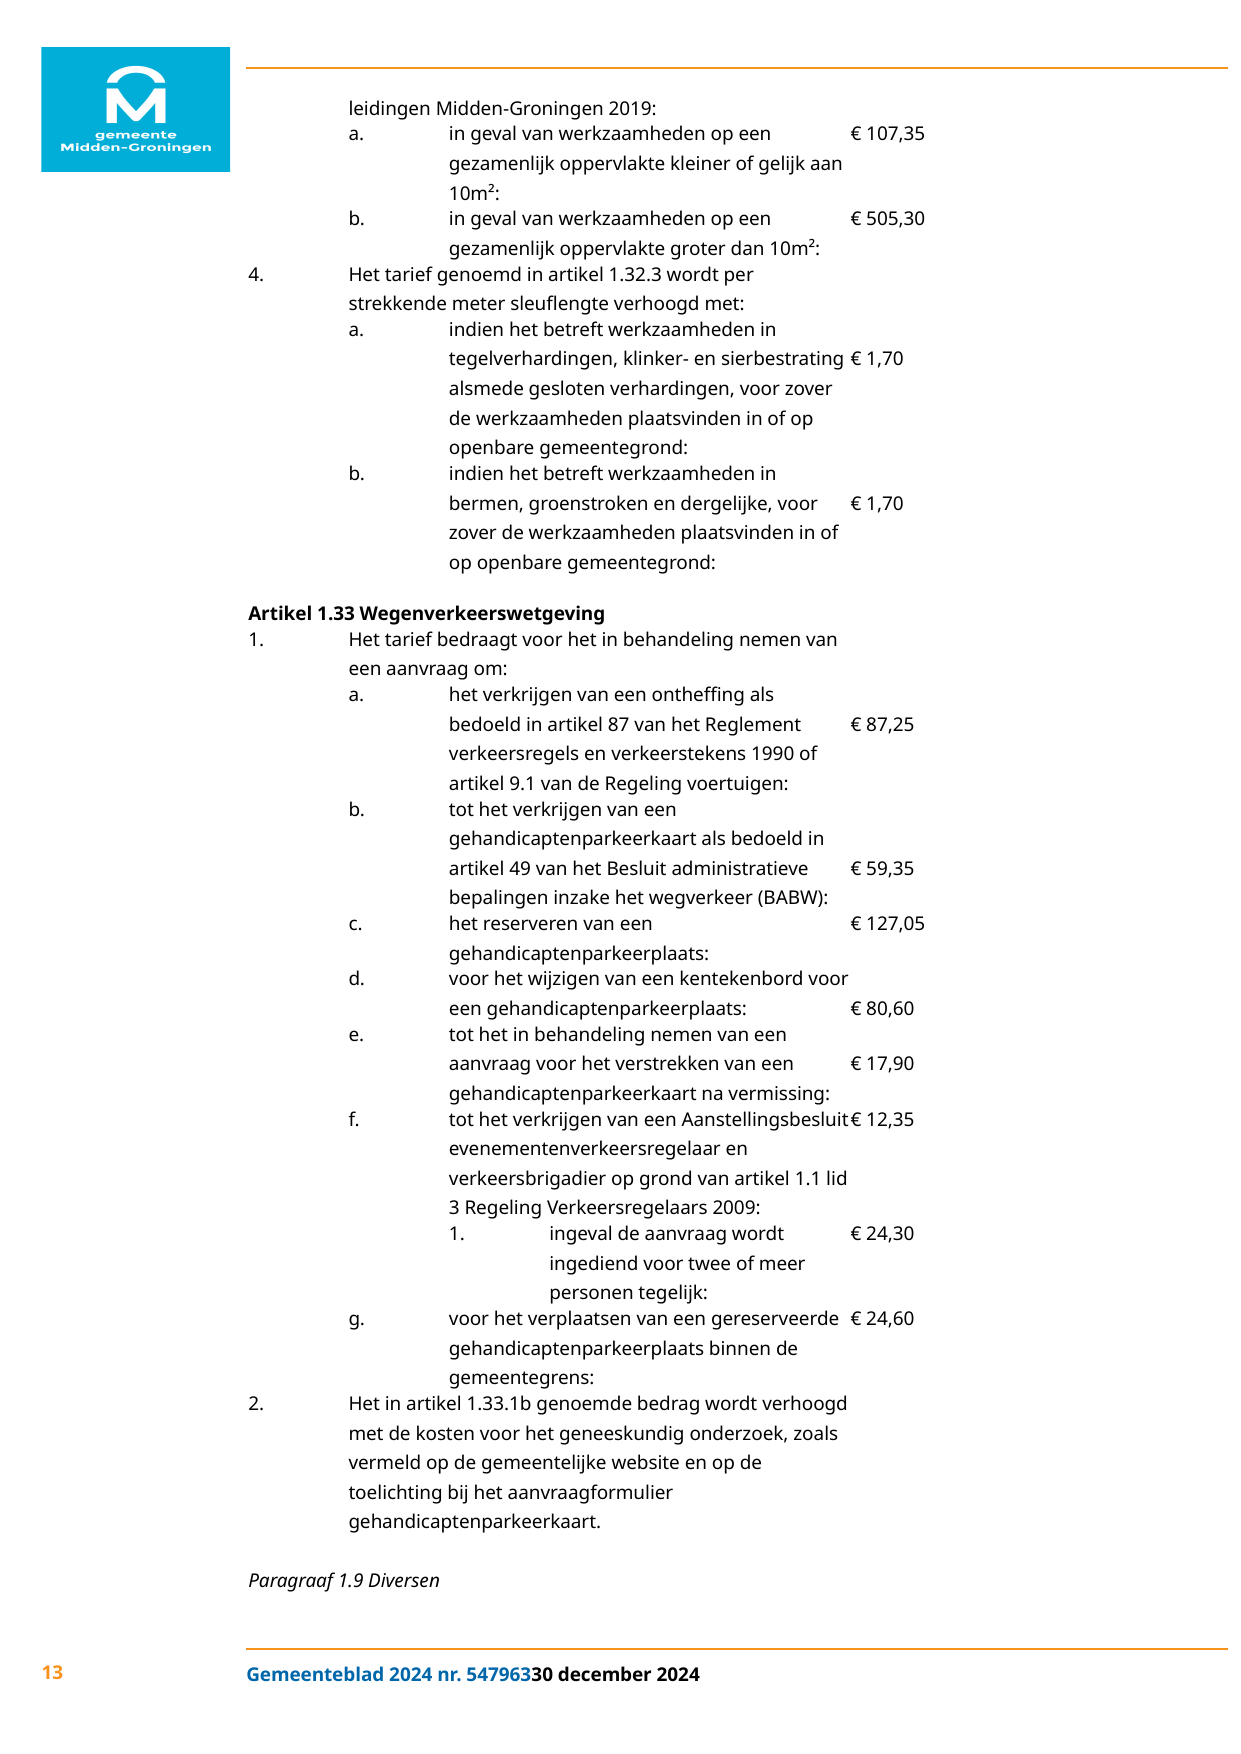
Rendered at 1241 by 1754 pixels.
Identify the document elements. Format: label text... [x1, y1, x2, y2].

table_cell € 107,35 [850, 121, 1051, 205]
table_cell het verkrijgen van een ontheffing als bedoeld in artikel 87 van het Reglement verkeersregels en verkeerstekens 1990 of artikel 9.1 van de Regeling voertuigen: [449, 681, 850, 796]
table_cell tot het verkrijgen van een Aanstellingsbesluit evenementenverkeersregelaar en verkeersbrigadier op grond van artikel 1.1 lid 3 Regeling Verkeersregelaars 2009: [449, 1106, 850, 1220]
table_cell in geval van werkzaamheden op een gezamenlijk oppervlakte kleiner of gelijk aan 10m²: [449, 121, 850, 205]
table_cell a. [348, 681, 449, 796]
table_cell [248, 460, 348, 574]
table_cell [248, 1305, 348, 1390]
table_cell [248, 910, 348, 966]
table_cell indien het betreft werkzaamheden in tegelverhardingen, klinker- en sierbestrating alsmede gesloten verhardingen, voor zover de werkzaamheden plaatsvinden in of op openbare gemeentegrond: [449, 316, 850, 460]
table_cell 1. [449, 1220, 549, 1305]
table_cell Het tarief genoemd in artikel 1.32.3 wordt per strekkende meter sleuflengte verhoogd met: [348, 261, 850, 316]
table_cell b. [348, 205, 449, 261]
table_cell c. [348, 910, 449, 966]
table_cell b. [348, 460, 449, 574]
table_cell € 505,30 [850, 205, 1051, 261]
table_cell a. [348, 316, 449, 460]
table_cell d. [348, 966, 449, 1021]
table_cell [348, 1220, 449, 1305]
table_cell [850, 600, 1152, 626]
table_cell € 1,70 [850, 316, 1051, 460]
table_cell b. [348, 796, 449, 910]
table_cell € 17,90 [850, 1021, 951, 1106]
table_cell 1. [248, 626, 348, 681]
text Paragraaf 1.9 Diversen [248, 1567, 1152, 1593]
table_cell [850, 261, 1051, 316]
table_cell [248, 121, 348, 205]
table_cell € 1,70 [850, 460, 1051, 574]
table_cell a. [348, 121, 449, 205]
table_cell 2. [248, 1390, 348, 1534]
table_cell e. [348, 1021, 449, 1106]
table_cell [248, 681, 348, 796]
table_cell [850, 575, 1051, 600]
table_cell voor het verplaatsen van een gereserveerde gehandicaptenparkeerplaats binnen de gemeentegrens: [449, 1305, 850, 1390]
table_cell [850, 1390, 1051, 1534]
table_cell € 127,05 [850, 910, 951, 966]
table_cell tot het verkrijgen van een gehandicaptenparkeerkaart als bedoeld in artikel 49 van het Besluit administratieve bepalingen inzake het wegverkeer (BABW): [449, 796, 850, 910]
table_cell [248, 95, 348, 121]
table_cell ingeval de aanvraag wordt ingediend voor twee of meer personen tegelijk: [549, 1220, 850, 1305]
table_cell [248, 205, 348, 261]
table_cell [348, 575, 449, 600]
table_cell 4. [248, 261, 348, 316]
table_cell Het tarief bedraagt voor het in behandeling nemen van een aanvraag om: [348, 626, 850, 681]
table_cell f. [348, 1106, 449, 1220]
table_cell [248, 1220, 348, 1305]
table_cell € 24,60 [850, 1305, 951, 1390]
picture [108, 66, 164, 82]
table_cell [248, 1106, 348, 1220]
table_cell voor het wijzigen van een kentekenbord voor een gehandicaptenparkeerplaats: [449, 966, 850, 1021]
table_cell € 80,60 [850, 966, 951, 1021]
picture [184, 146, 190, 153]
table_cell tot het in behandeling nemen van een aanvraag voor het verstrekken van een gehandicaptenparkeerkaart na vermissing: [449, 1021, 850, 1106]
picture [107, 89, 165, 122]
table_cell € 59,35 [850, 796, 951, 910]
table_cell [248, 1021, 348, 1106]
table_cell € 87,25 [850, 681, 951, 796]
table_cell in geval van werkzaamheden op een gezamenlijk oppervlakte groter dan 10m²: [449, 205, 850, 261]
table_cell leidingen Midden-Groningen 2019: [348, 95, 850, 121]
table_cell Het in artikel 1.33.1b genoemde bedrag wordt verhoogd met de kosten voor het geneeskundig onderzoek, zoals vermeld op de gemeentelijke website en op de toelichting bij het aanvraagformulier gehandicaptenparkeerkaart. [348, 1390, 850, 1534]
table_cell [248, 966, 348, 1021]
table_cell [248, 316, 348, 460]
table_cell [850, 95, 1051, 121]
table_cell € 12,35 [850, 1106, 951, 1220]
table_cell het reserveren van een gehandicaptenparkeerplaats: [449, 910, 850, 966]
table_cell [850, 626, 1051, 681]
table_cell [248, 796, 348, 910]
table_cell g. [348, 1305, 449, 1390]
table_cell indien het betreft werkzaamheden in bermen, groenstroken en dergelijke, voor zover de werkzaamheden plaatsvinden in of op openbare gemeentegrond: [449, 460, 850, 574]
table_cell Artikel 1.33 Wegenverkeerswetgeving [248, 600, 850, 626]
table_cell € 24,30 [850, 1220, 951, 1305]
table_cell [248, 575, 348, 600]
table_cell [449, 575, 850, 600]
